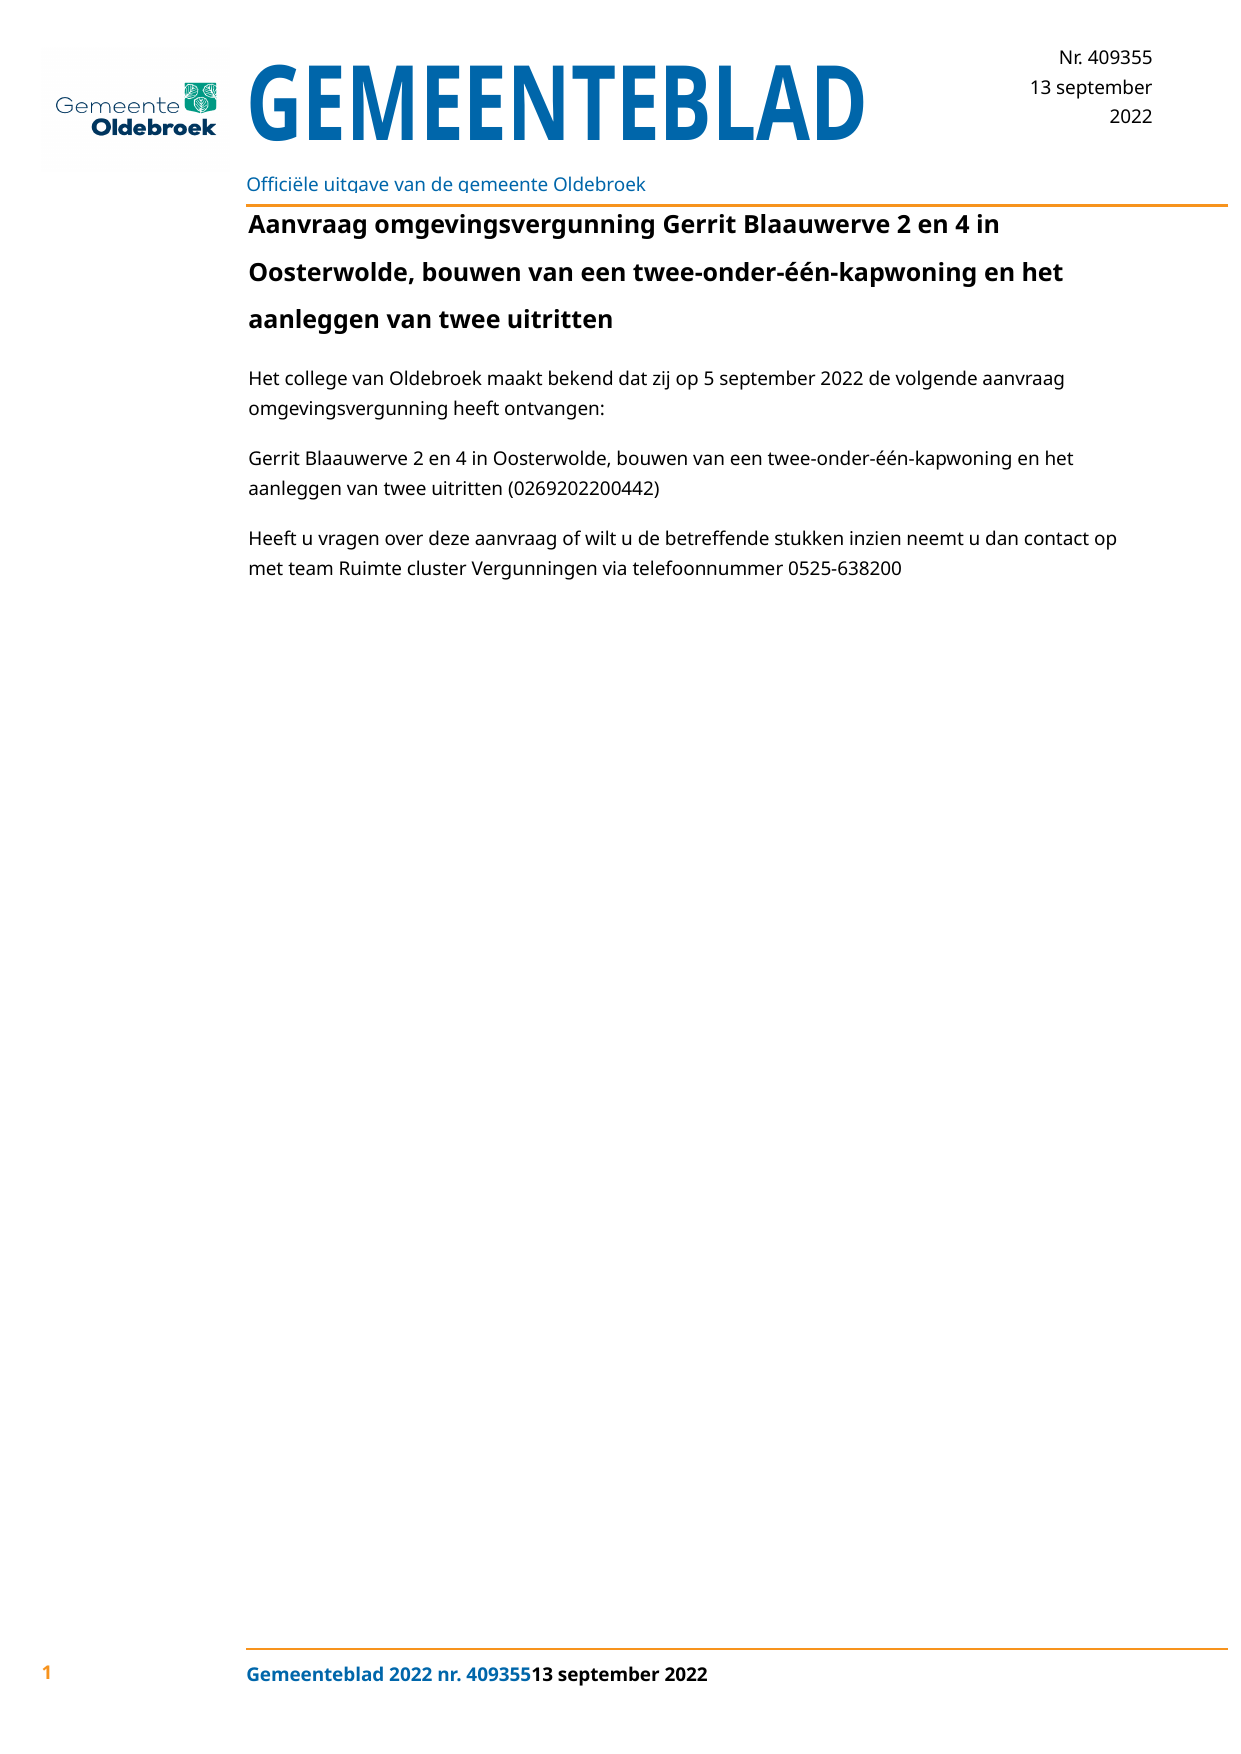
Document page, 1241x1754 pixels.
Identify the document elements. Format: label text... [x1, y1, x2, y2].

text Aanvraag omgevingsvergunning Gerrit Blaauwerve 2 en 4 in Oosterwolde, bouwen van een twee-onder-één-kapwoning en het aanleggen van twee uitritten [248, 207, 1152, 336]
text Gerrit Blaauwerve 2 en 4 in Oosterwolde, bouwen van een twee-onder-één-kapwoning en het aanleggen van twee uitritten (0269202200442) [248, 446, 1152, 501]
picture [41, 47, 231, 172]
text Heeft u vragen over deze aanvraag of wilt u de betreffende stukken inzien neemt u dan contact op met team Ruimte cluster Vergunningen via telefoonnummer 0525-638200 [248, 526, 1152, 581]
text Het college van Oldebroek maakt bekend dat zij op 5 september 2022 de volgende aanvraag omgevingsvergunning heeft ontvangen: [248, 366, 1152, 421]
